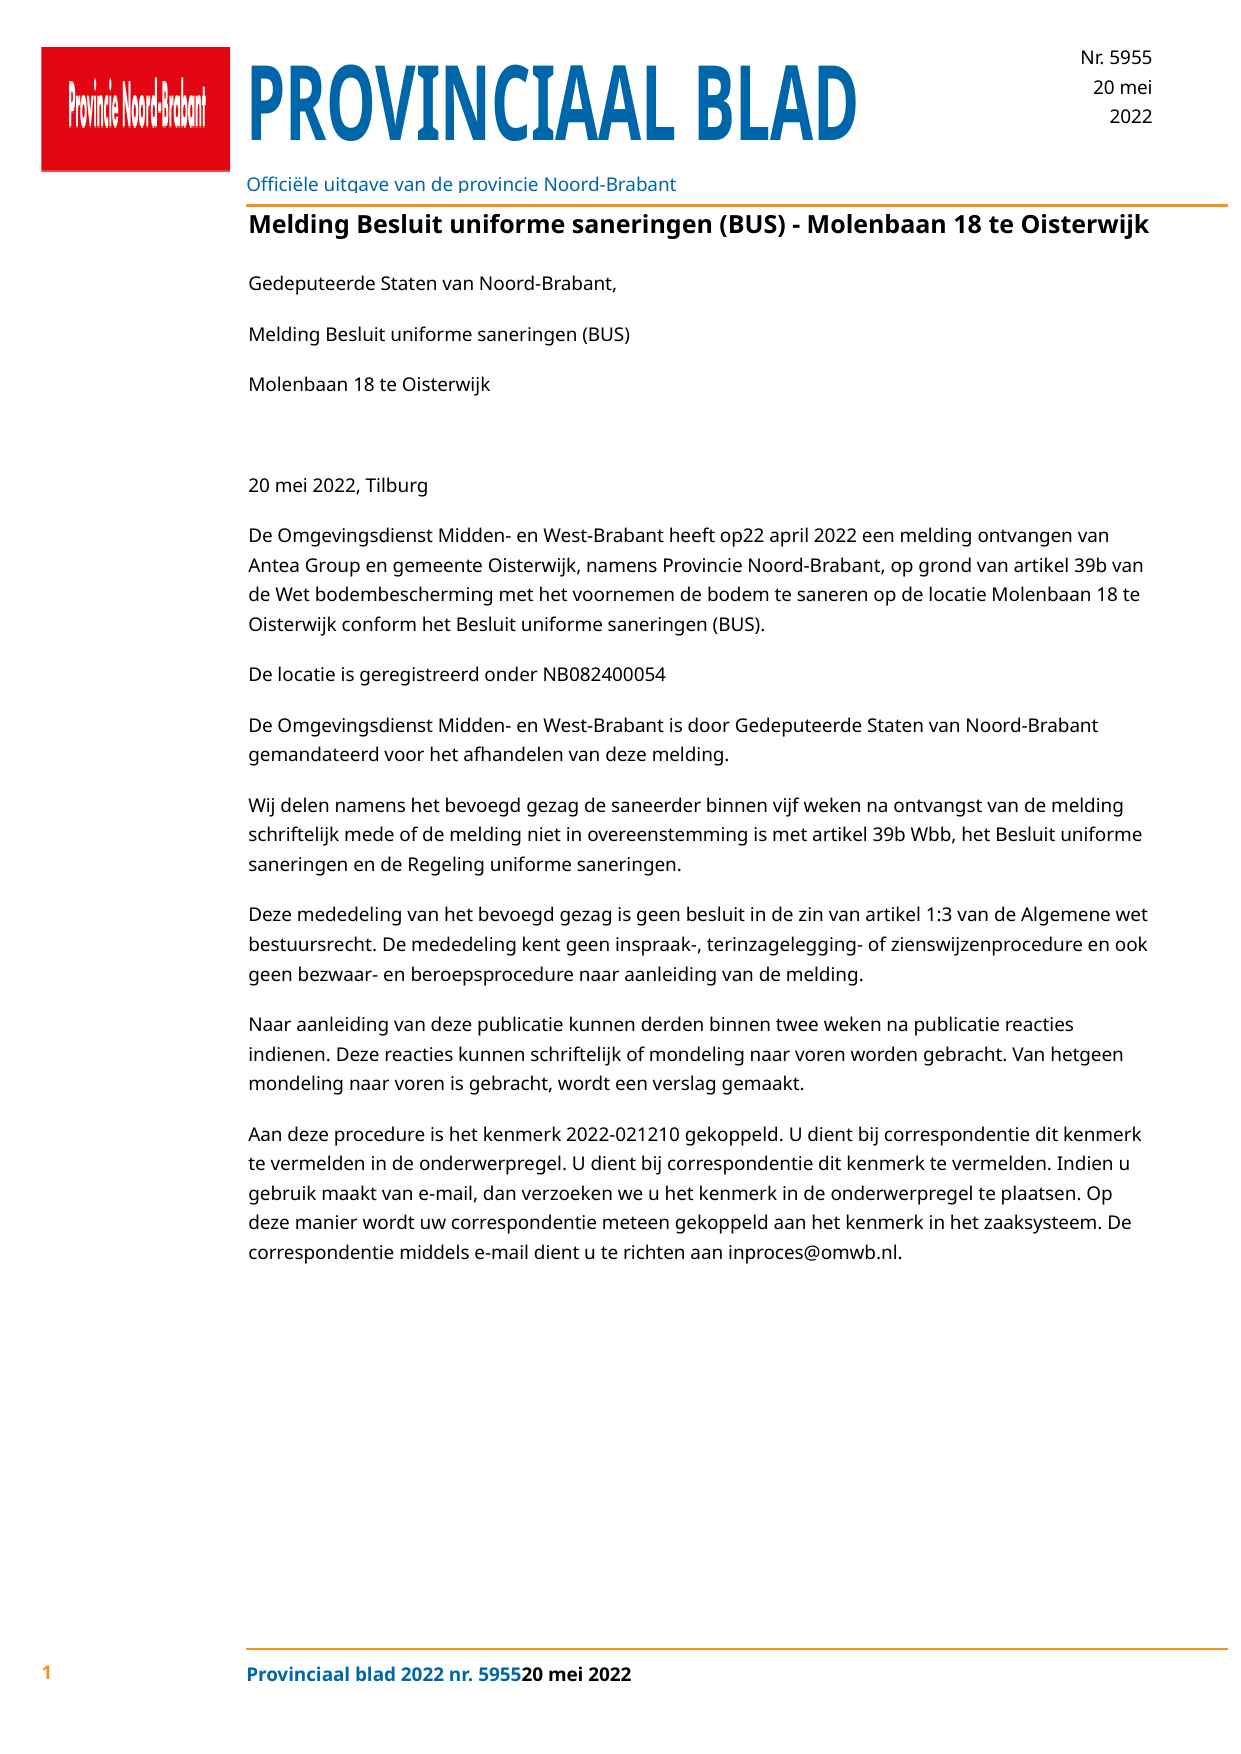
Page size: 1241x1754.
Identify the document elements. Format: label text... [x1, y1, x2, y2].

text Gedeputeerde Staten van Noord-Brabant, [248, 270, 1152, 296]
text Melding Besluit uniforme saneringen (BUS) - Molenbaan 18 te Oisterwijk [248, 207, 1152, 241]
text Deze mededeling van het bevoegd gezag is geen besluit in de zin van artikel 1:3 van de Algemene wet bestuursrecht. De mededeling kent geen inspraak-, terinzagelegging- of zienswijzenprocedure en ook geen bezwaar- en beroepsprocedure naar aanleiding van de melding. [248, 902, 1152, 986]
text De Omgevingsdienst Midden- en West-Brabant is door Gedeputeerde Staten van Noord-Brabant gemandateerd voor het afhandelen van deze melding. [248, 712, 1152, 767]
text De Omgevingsdienst Midden- en West-Brabant heeft op22 april 2022 een melding ontvangen van Antea Group en gemeente Oisterwijk, namens Provincie Noord-Brabant, op grond van artikel 39b van de Wet bodembescherming met het voornemen de bodem te saneren op de locatie Molenbaan 18 te Oisterwijk conform het Besluit uniforme saneringen (BUS). [248, 522, 1152, 637]
text Molenbaan 18 te Oisterwijk [248, 371, 1152, 397]
text De locatie is geregistreerd onder NB082400054 [248, 662, 1152, 687]
text Melding Besluit uniforme saneringen (BUS) [248, 321, 1152, 346]
text Naar aanleiding van deze publicatie kunnen derden binnen twee weken na publicatie reacties indienen. Deze reacties kunnen schriftelijk of mondeling naar voren worden gebracht. Van hetgeen mondeling naar voren is gebracht, wordt een verslag gemaakt. [248, 1011, 1152, 1096]
text Aan deze procedure is het kenmerk 2022-021210 gekoppeld. U dient bij correspondentie dit kenmerk te vermelden in de onderwerpregel. U dient bij correspondentie dit kenmerk te vermelden. Indien u gebruik maakt van e-mail, dan verzoeken we u het kenmerk in de onderwerpregel te plaatsen. Op deze manier wordt uw correspondentie meteen gekoppeld aan het kenmerk in het zaaksysteem. De correspondentie middels e-mail dient u te richten aan inproces@omwb.nl. [248, 1121, 1152, 1265]
picture [41, 47, 231, 172]
text 20 mei 2022, Tilburg [248, 472, 1152, 498]
text Wij delen namens het bevoegd gezag de saneerder binnen vijf weken na ontvangst van de melding schriftelijk mede of de melding niet in overeenstemming is met artikel 39b Wbb, het Besluit uniforme saneringen en de Regeling uniforme saneringen. [248, 792, 1152, 877]
